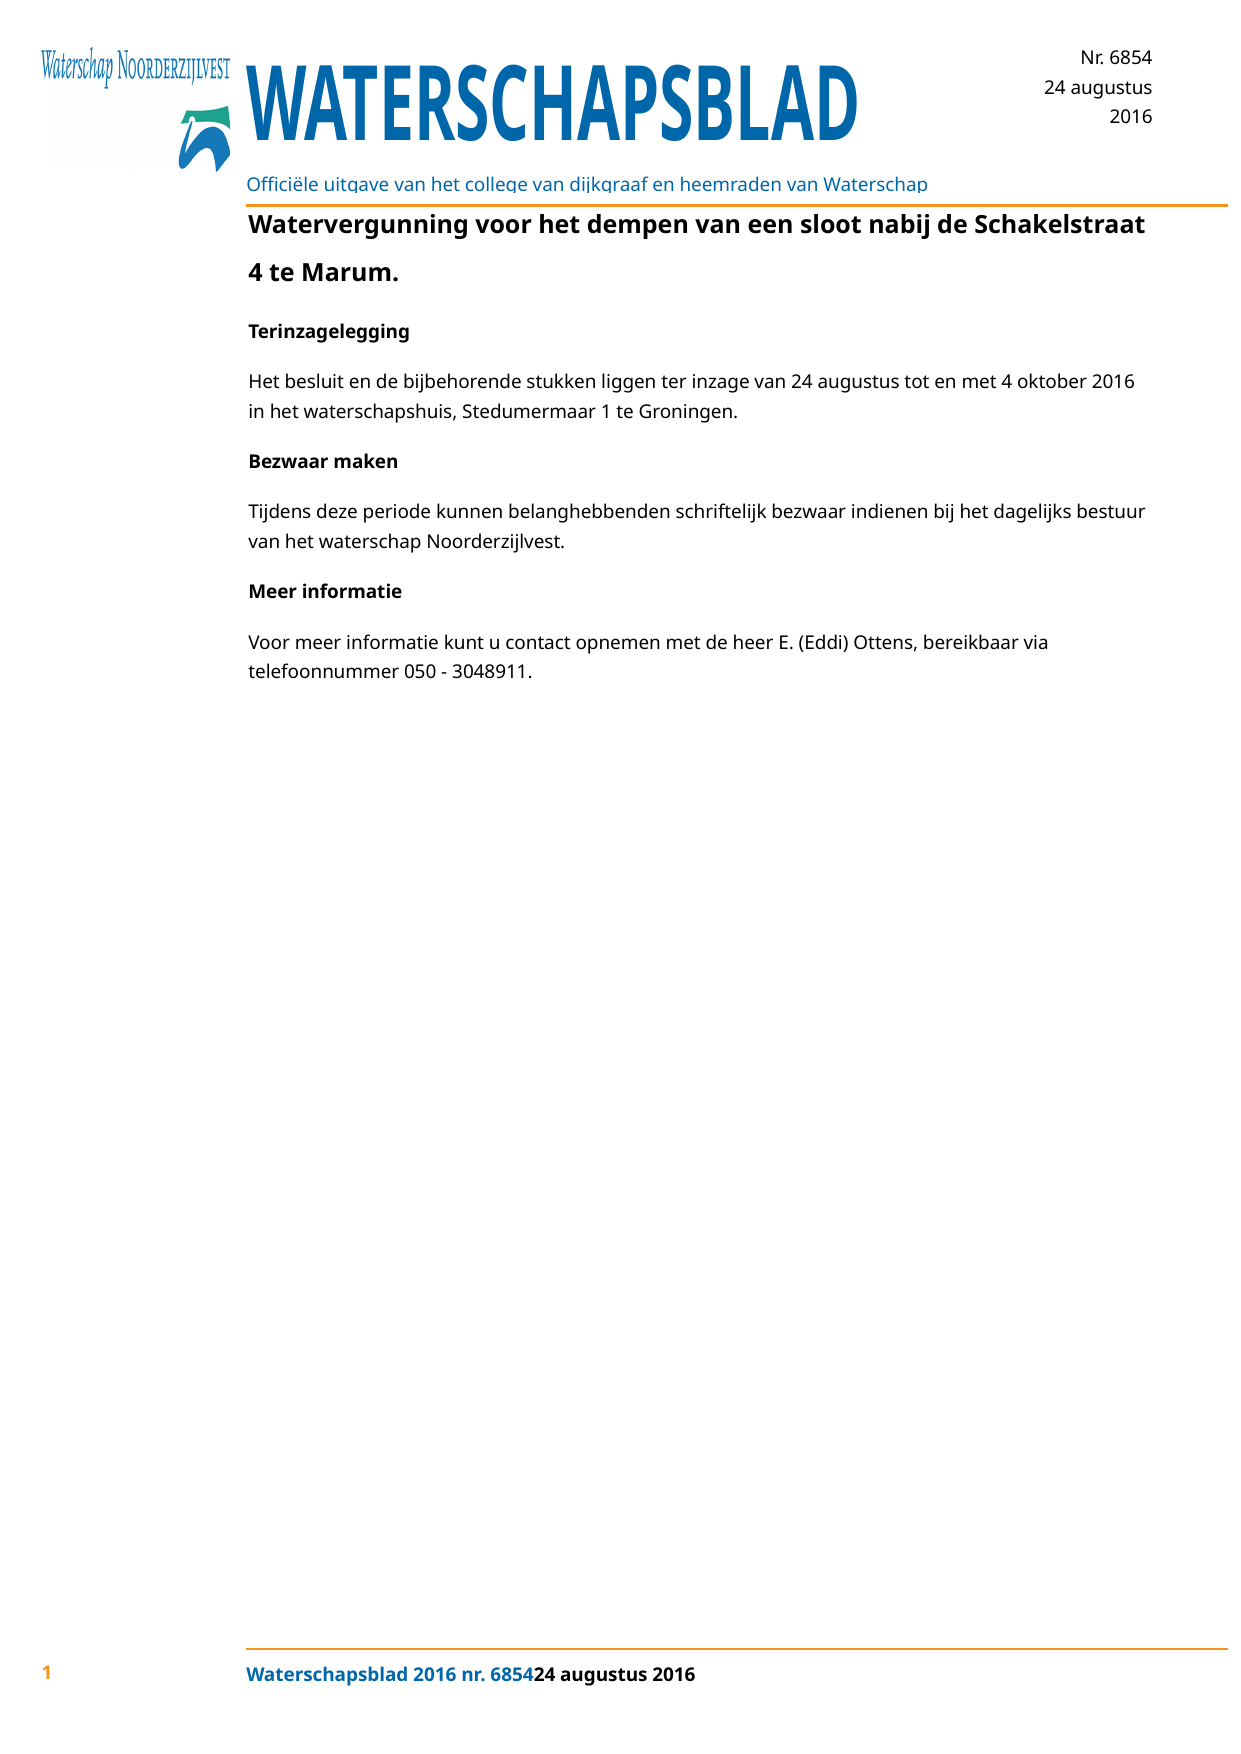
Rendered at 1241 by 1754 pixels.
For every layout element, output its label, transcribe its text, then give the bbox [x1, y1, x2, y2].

text Voor meer informatie kunt u contact opnemen met de heer E. (Eddi) Ottens, bereikbaar via telefoonnummer 050 - 3048911. [248, 629, 1152, 684]
text Meer informatie [248, 579, 1152, 604]
text Tijdens deze periode kunnen belanghebbenden schriftelijk bezwaar indienen bij het dagelijks bestuur van het waterschap Noorderzijlvest. [248, 499, 1152, 554]
text Bezwaar maken [248, 448, 1152, 474]
text Het besluit en de bijbehorende stukken liggen ter inzage van 24 augustus tot en met 4 oktober 2016 in het waterschapshuis, Stedumermaar 1 te Groningen. [248, 368, 1152, 424]
text Terinzagelegging [248, 318, 1152, 344]
text Watervergunning voor het dempen van een sloot nabij de Schakelstraat 4 te Marum. [248, 207, 1152, 288]
picture [41, 47, 231, 172]
